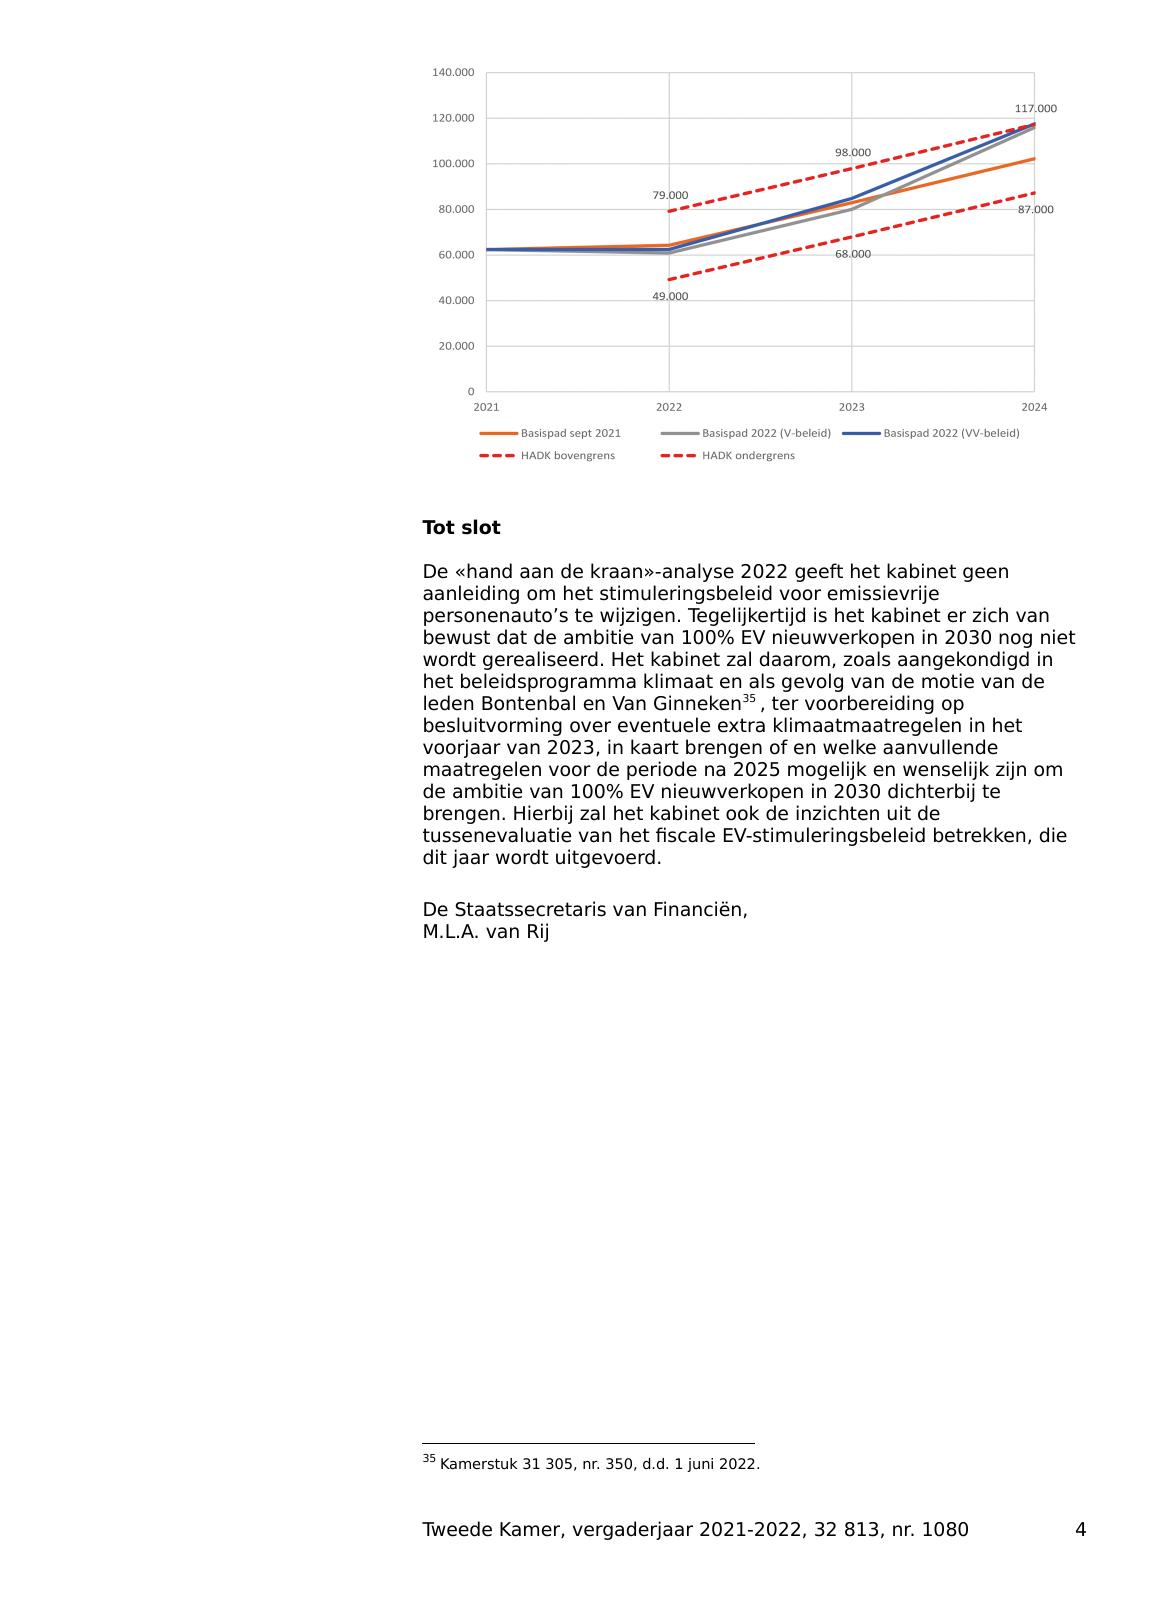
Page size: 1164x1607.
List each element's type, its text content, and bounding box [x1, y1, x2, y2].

text De «hand aan de kraan»-analyse 2022 geeft het kabinet geen aanleiding om het stimuleringsbeleid voor emissievrije personenauto’s te wijzigen. Tegelijkertijd is het kabinet er zich van bewust dat de ambitie van 100% EV nieuwverkopen in 2030 nog niet wordt gerealiseerd. Het kabinet zal daarom, zoals aangekondigd in het beleidsprogramma klimaat en als gevolg van de motie van de leden Bontenbal en Van Ginneken, ter voorbereiding op besluitvorming over eventuele extra klimaatmaatregelen in het voorjaar van 2023, in kaart brengen of en welke aanvullende maatregelen voor de periode na 2025 mogelijk en wenselijk zijn om de ambitie van 100% EV nieuwverkopen in 2030 dichterbij te brengen. Hierbij zal het kabinet ook de inzichten uit de tussenevaluatie van het fiscale EV-stimuleringsbeleid betrekken, die dit jaar wordt uitgevoerd. [422, 561, 1087, 868]
subtitle Tot slot [422, 517, 1087, 539]
picture [422, 59, 1072, 473]
text De Staatssecretaris van Financiën, M.L.A. van Rij [422, 898, 1087, 942]
text Kamerstuk 31 305, nr. 350, d.d. 1 juni 2022. [422, 1452, 1087, 1474]
